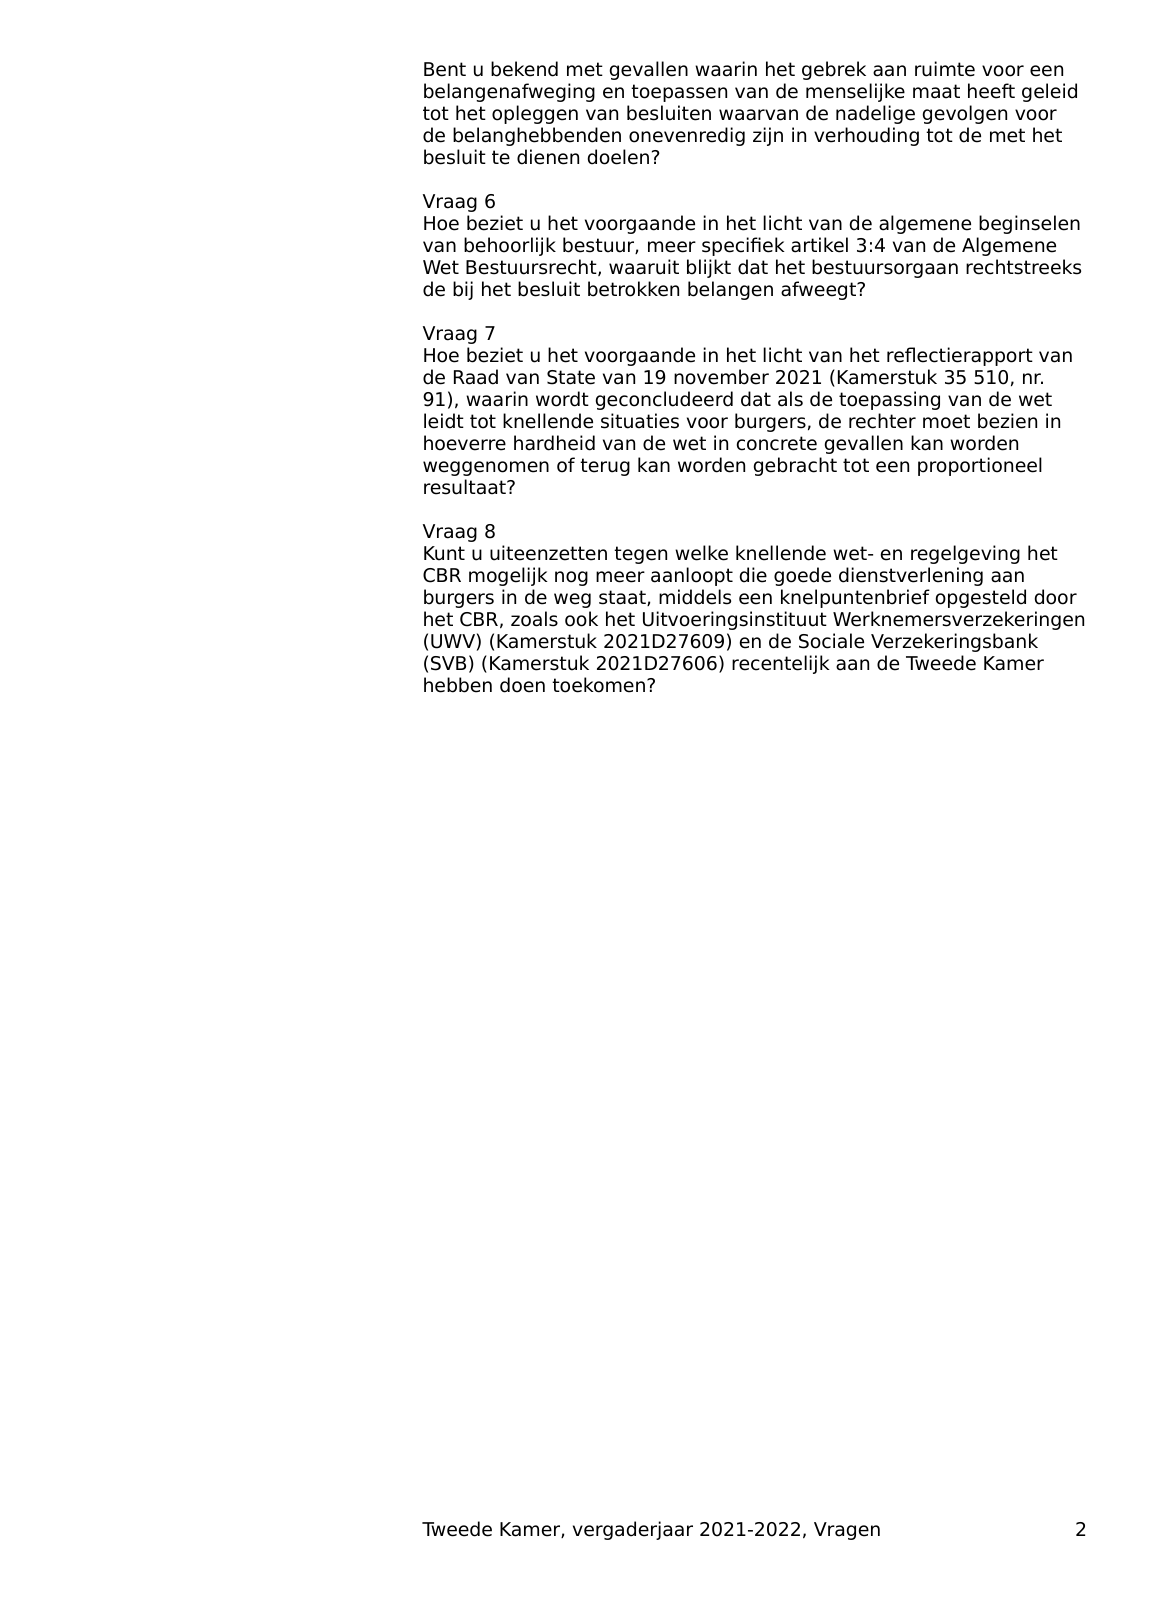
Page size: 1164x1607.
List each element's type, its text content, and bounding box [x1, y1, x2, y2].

text Vraag 7 [422, 323, 1087, 345]
text Vraag 8 [422, 521, 1087, 543]
text Hoe beziet u het voorgaande in het licht van het reflectierapport van de Raad van State van 19 november 2021 (Kamerstuk 35 510, nr. 91), waarin wordt geconcludeerd dat als de toepassing van de wet leidt tot knellende situaties voor burgers, de rechter moet bezien in hoeverre hardheid van de wet in concrete gevallen kan worden weggenomen of terug kan worden gebracht tot een proportioneel resultaat? [422, 345, 1087, 499]
text Bent u bekend met gevallen waarin het gebrek aan ruimte voor een belangenafweging en toepassen van de menselijke maat heeft geleid tot het opleggen van besluiten waarvan de nadelige gevolgen voor de belanghebbenden onevenredig zijn in verhouding tot de met het besluit te dienen doelen? [422, 59, 1087, 169]
text Vraag 6 [422, 191, 1087, 213]
text Kunt u uiteenzetten tegen welke knellende wet- en regelgeving het CBR mogelijk nog meer aanloopt die goede dienstverlening aan burgers in de weg staat, middels een knelpuntenbrief opgesteld door het CBR, zoals ook het Uitvoeringsinstituut Werknemersverzekeringen (UWV) (Kamerstuk 2021D27609) en de Sociale Verzekeringsbank (SVB) (Kamerstuk 2021D27606) recentelijk aan de Tweede Kamer hebben doen toekomen? [422, 543, 1087, 697]
text Hoe beziet u het voorgaande in het licht van de algemene beginselen van behoorlijk bestuur, meer specifiek artikel 3:4 van de Algemene Wet Bestuursrecht, waaruit blijkt dat het bestuursorgaan rechtstreeks de bij het besluit betrokken belangen afweegt? [422, 213, 1087, 301]
